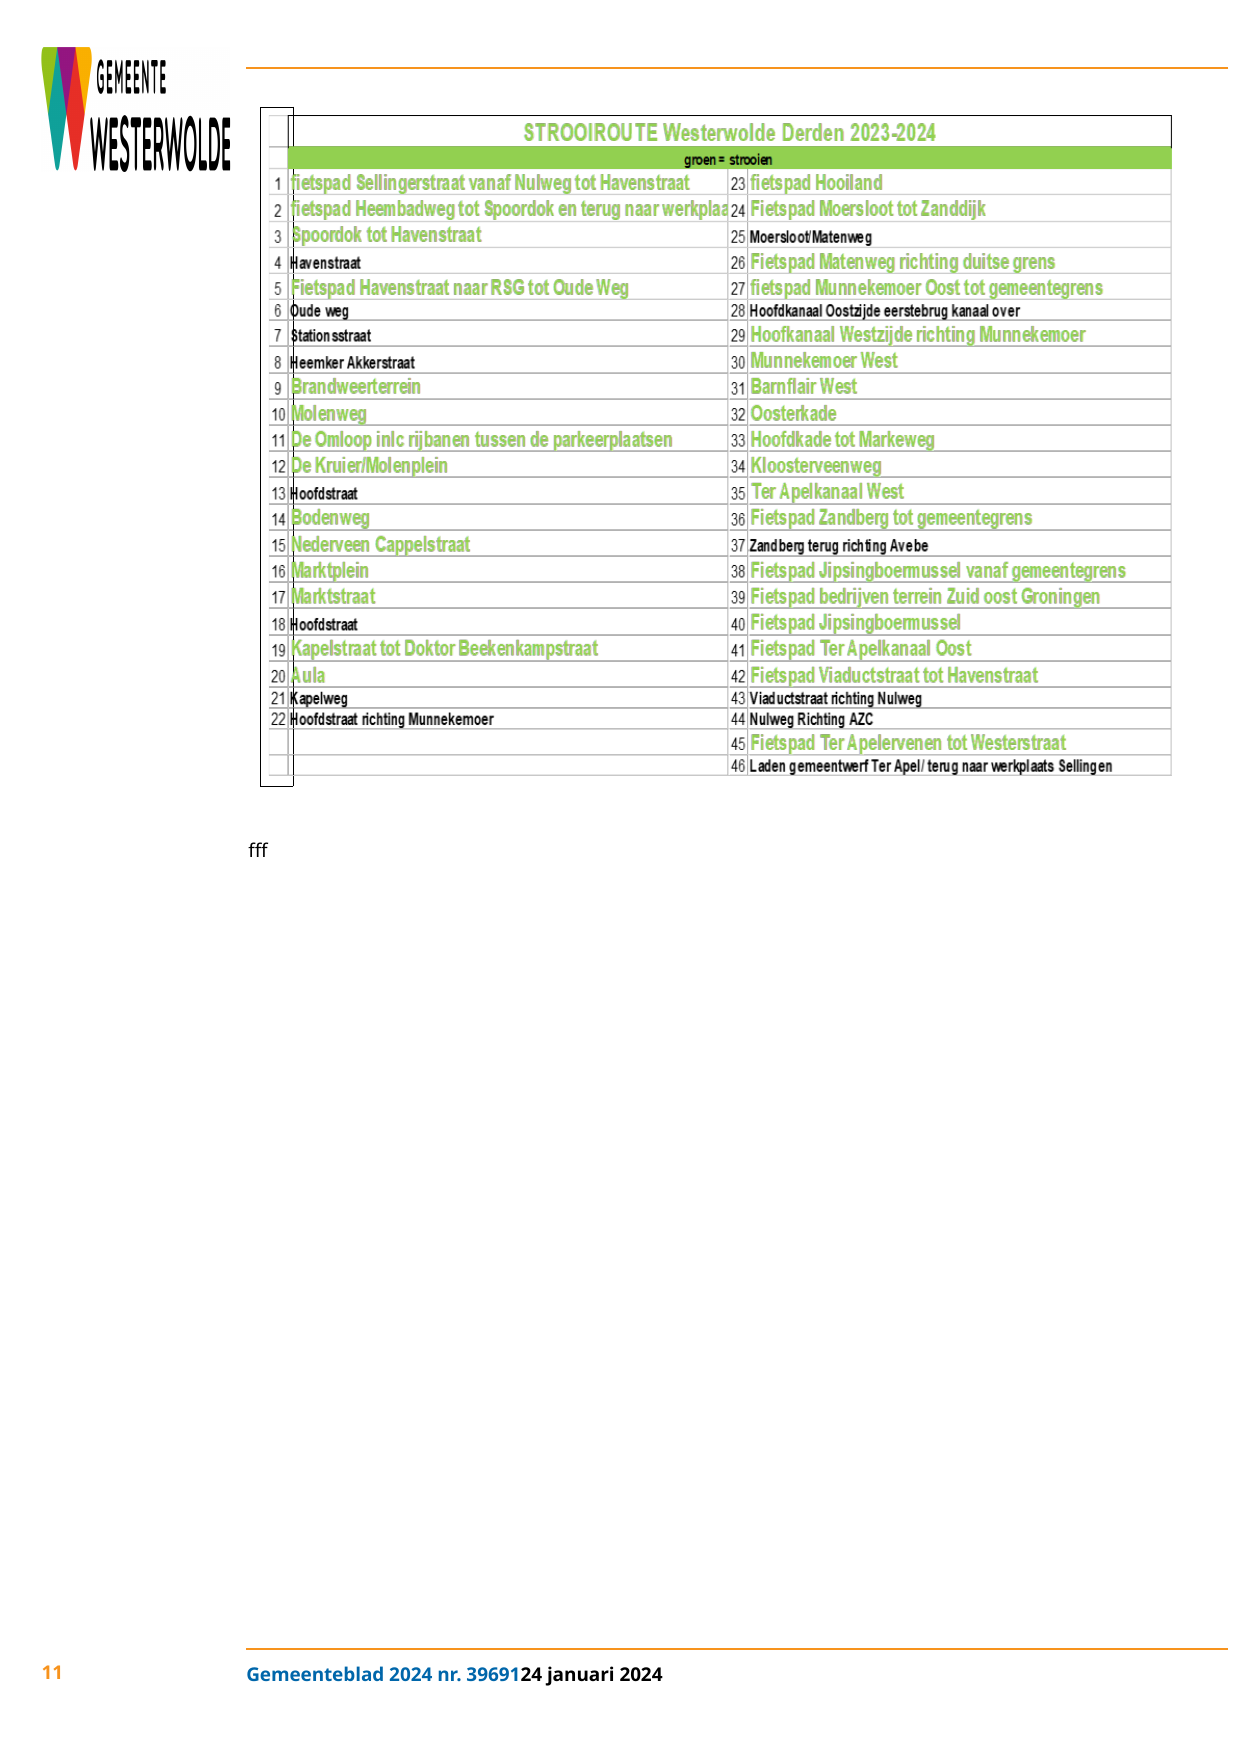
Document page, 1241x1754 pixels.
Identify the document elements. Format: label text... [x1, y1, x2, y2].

text fff [248, 837, 1152, 863]
picture [268, 115, 1173, 777]
picture [41, 47, 231, 172]
